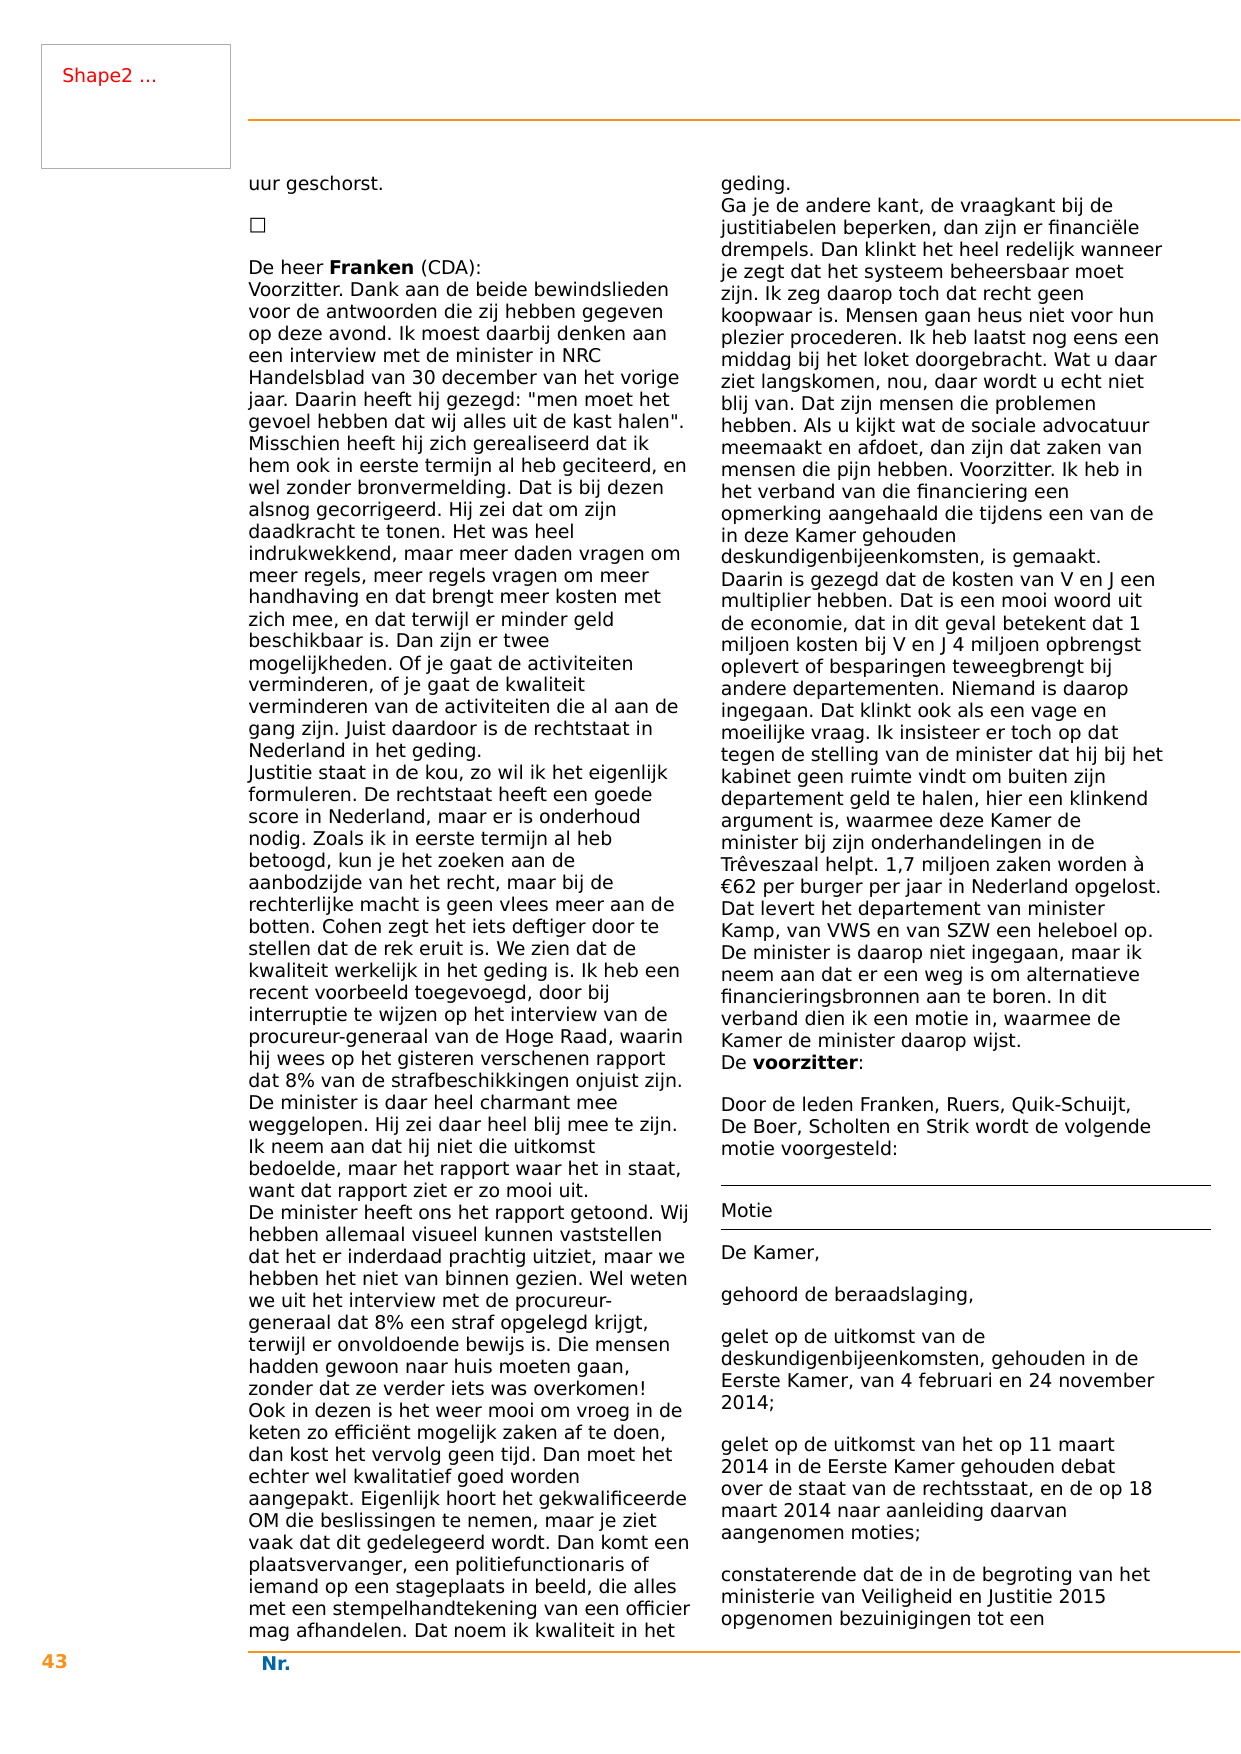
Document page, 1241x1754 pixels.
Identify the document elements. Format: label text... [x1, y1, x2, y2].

text gehoord de beraadslaging, [721, 1284, 1163, 1306]
text Voorzitter. Dank aan de beide bewindslieden voor de antwoorden die zij hebben gegeven op deze avond. Ik moest daarbij denken aan een interview met de minister in NRC Handelsblad van 30 december van het vorige jaar. Daarin heeft hij gezegd: "men moet het gevoel hebben dat wij alles uit de kast halen". Misschien heeft hij zich gerealiseerd dat ik hem ook in eerste termijn al heb geciteerd, en wel zonder bronvermelding. Dat is bij dezen alsnog gecorrigeerd. Hij zei dat om zijn daadkracht te tonen. Het was heel indrukwekkend, maar meer daden vragen om meer regels, meer regels vragen om meer handhaving en dat brengt meer kosten met zich mee, en dat terwijl er minder geld beschikbaar is. Dan zijn er twee mogelijkheden. Of je gaat de activiteiten verminderen, of je gaat de kwaliteit verminderen van de activiteiten die al aan de gang zijn. Juist daardoor is de rechtstaat in Nederland in het geding. [248, 279, 691, 762]
text Motie [721, 1200, 1163, 1222]
text Justitie staat in de kou, zo wil ik het eigenlijk formuleren. De rechtstaat heeft een goede score in Nederland, maar er is onderhoud nodig. Zoals ik in eerste termijn al heb betoogd, kun je het zoeken aan de aanbodzijde van het recht, maar bij de rechterlijke macht is geen vlees meer aan de botten. Cohen zegt het iets deftiger door te stellen dat de rek eruit is. We zien dat de kwaliteit werkelijk in het geding is. Ik heb een recent voorbeeld toegevoegd, door bij interruptie te wijzen op het interview van de procureur-generaal van de Hoge Raad, waarin hij wees op het gisteren verschenen rapport dat 8% van de strafbeschikkingen onjuist zijn. De minister is daar heel charmant mee weggelopen. Hij zei daar heel blij mee te zijn. Ik neem aan dat hij niet die uitkomst bedoelde, maar het rapport waar het in staat, want dat rapport ziet er zo mooi uit. [248, 762, 691, 1202]
text geding. [721, 173, 1163, 195]
text constaterende dat de in de begroting van het ministerie van Veiligheid en Justitie 2015 opgenomen bezuinigingen tot een [721, 1563, 1163, 1629]
text De heer Franken (CDA): [248, 257, 691, 279]
text gelet op de uitkomst van de deskundigenbijeenkomsten, gehouden in de Eerste Kamer, van 4 februari en 24 november 2014; [721, 1326, 1163, 1414]
text Door de leden Franken, Ruers, Quik-Schuijt, De Boer, Scholten en Strik wordt de volgende motie voorgesteld: [721, 1094, 1163, 1160]
text De voorzitter: [721, 1052, 1163, 1074]
text De minister heeft ons het rapport getoond. Wij hebben allemaal visueel kunnen vaststellen dat het er inderdaad prachtig uitziet, maar we hebben het niet van binnen gezien. Wel weten we uit het interview met de procureur-generaal dat 8% een straf opgelegd krijgt, terwijl er onvoldoende bewijs is. Die mensen hadden gewoon naar huis moeten gaan, zonder dat ze verder iets was overkomen! [248, 1202, 691, 1400]
text Ook in dezen is het weer mooi om vroeg in de keten zo efficiënt mogelijk zaken af te doen, dan kost het vervolg geen tijd. Dan moet het echter wel kwalitatief goed worden aangepakt. Eigenlijk hoort het gekwalificeerde OM die beslissingen te nemen, maar je ziet vaak dat dit gedelegeerd wordt. Dan komt een plaatsvervanger, een politiefunctionaris of iemand op een stageplaats in beeld, die alles met een stempelhandtekening van een officier mag afhandelen. Dat noem ik kwaliteit in het [248, 1400, 691, 1641]
text uur geschorst. [248, 173, 691, 195]
text De Kamer, [721, 1242, 1163, 1264]
text Ga je de andere kant, de vraagkant bij de justitiabelen beperken, dan zijn er financiële drempels. Dan klinkt het heel redelijk wanneer je zegt dat het systeem beheersbaar moet zijn. Ik zeg daarop toch dat recht geen koopwaar is. Mensen gaan heus niet voor hun plezier procederen. Ik heb laatst nog eens een middag bij het loket doorgebracht. Wat u daar ziet langskomen, nou, daar wordt u echt niet blij van. Dat zijn mensen die problemen hebben. Als u kijkt wat de sociale advocatuur meemaakt en afdoet, dan zijn dat zaken van mensen die pijn hebben. Voorzitter. Ik heb in het verband van die financiering een opmerking aangehaald die tijdens een van de in deze Kamer gehouden deskundigenbijeenkomsten, is gemaakt. Daarin is gezegd dat de kosten van V en J een multiplier hebben. Dat is een mooi woord uit de economie, dat in dit geval betekent dat 1 miljoen kosten bij V en J 4 miljoen opbrengst oplevert of besparingen teweegbrengt bij andere departementen. Niemand is daarop ingegaan. Dat klinkt ook als een vage en moeilijke vraag. Ik insisteer er toch op dat tegen de stelling van de minister dat hij bij het kabinet geen ruimte vindt om buiten zijn departement geld te halen, hier een klinkend argument is, waarmee deze Kamer de minister bij zijn onderhandelingen in de Trêveszaal helpt. 1,7 miljoen zaken worden à €62 per burger per jaar in Nederland opgelost. Dat levert het departement van minister Kamp, van VWS en van SZW een heleboel op. De minister is daarop niet ingegaan, maar ik neem aan dat er een weg is om alternatieve financieringsbronnen aan te boren. In dit verband dien ik een motie in, waarmee de Kamer de minister daarop wijst. [721, 195, 1163, 1052]
text ⬜ [248, 215, 691, 237]
text gelet op de uitkomst van het op 11 maart 2014 in de Eerste Kamer gehouden debat over de staat van de rechtsstaat, en de op 18 maart 2014 naar aanleiding daarvan aangenomen moties; [721, 1434, 1163, 1543]
